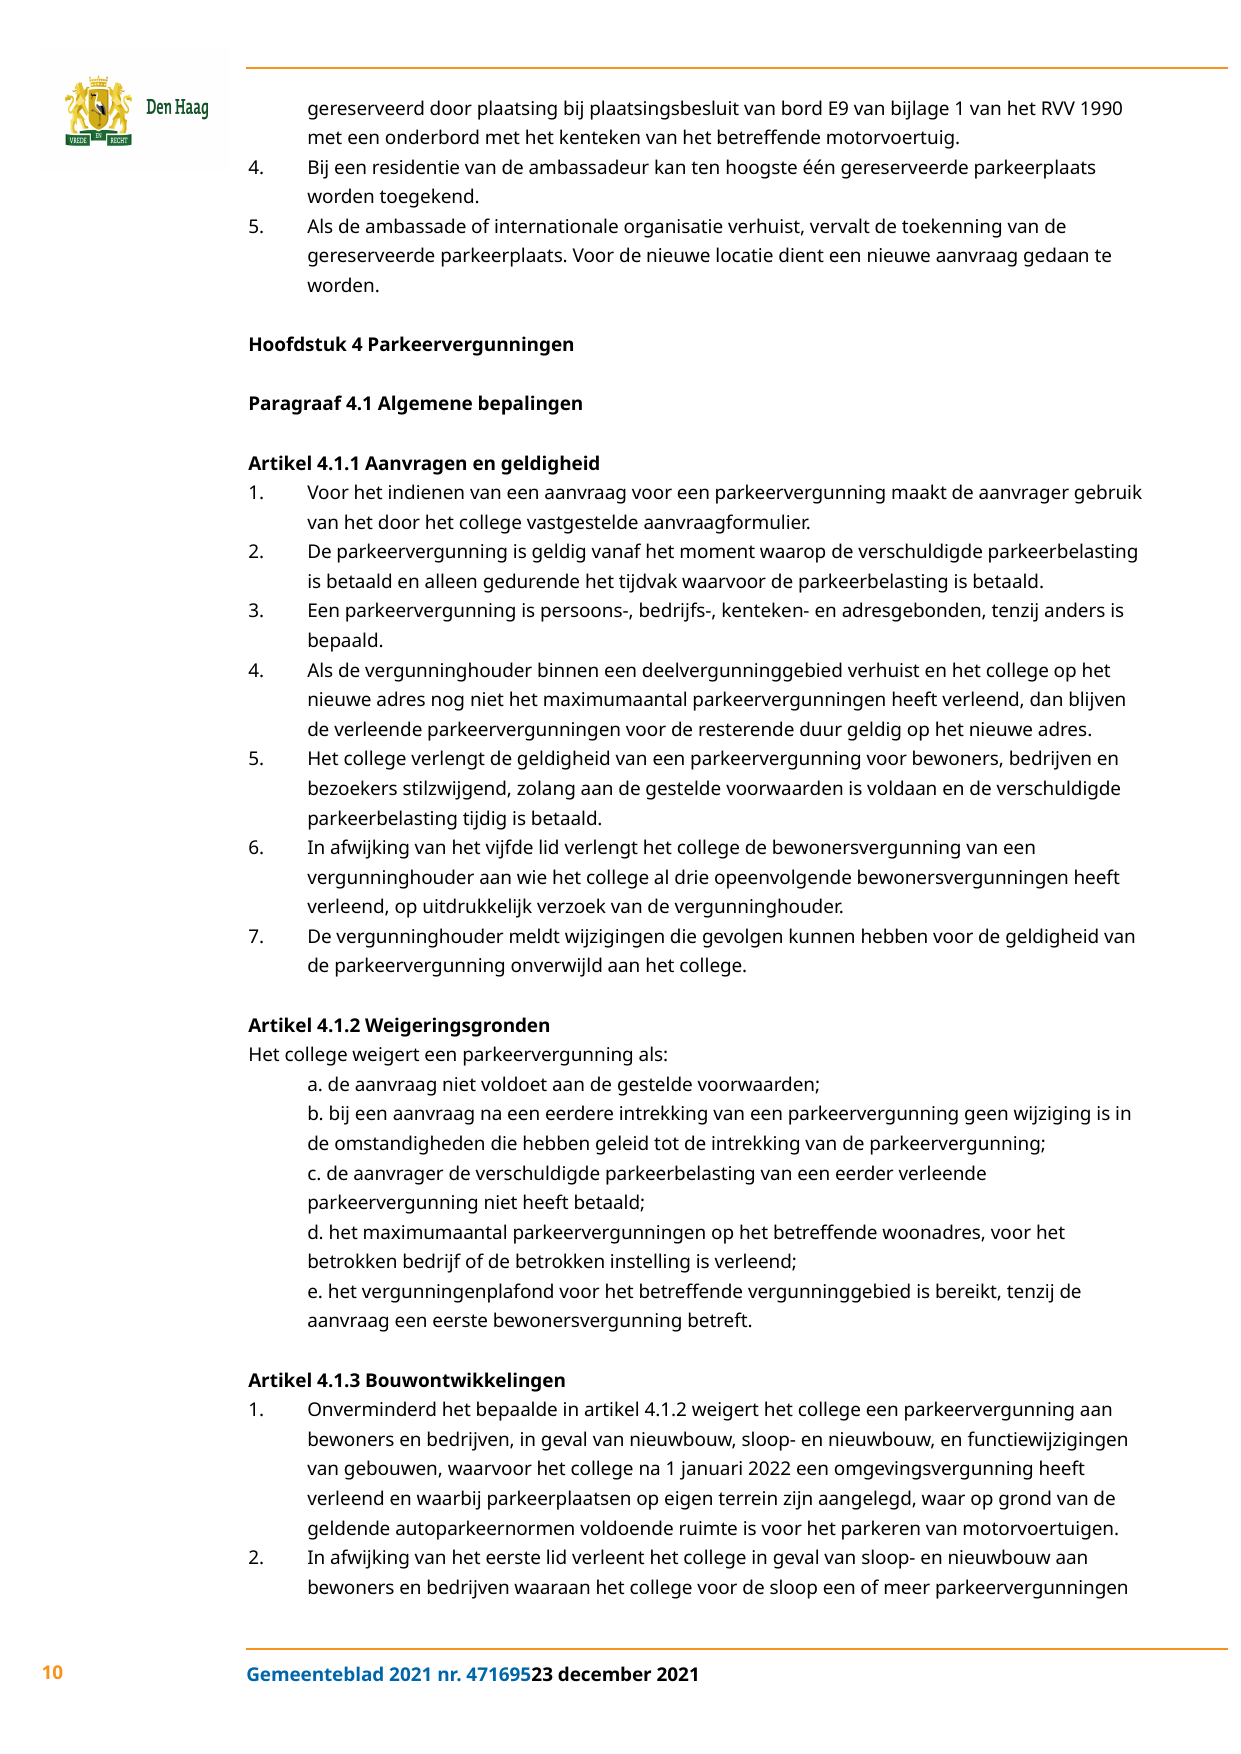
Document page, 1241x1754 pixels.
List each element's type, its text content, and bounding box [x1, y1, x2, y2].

list Een parkeervergunning is persoons-, bedrijfs-, kenteken- en adresgebonden, tenzij anders is bepaald. [248, 598, 1152, 653]
list In afwijking van het vijfde lid verlengt het college de bewonersvergunning van een vergunninghouder aan wie het college al drie opeenvolgende bewonersvergunningen heeft verleend, op uitdrukkelijk verzoek van de vergunninghouder. [248, 834, 1152, 919]
text Paragraaf 4.1 Algemene bepalingen [248, 391, 1152, 416]
list d. het maximumaantal parkeervergunningen op het betreffende woonadres, voor het betrokken bedrijf of de betrokken instelling is verleend; [248, 1219, 1152, 1274]
list Als de ambassade of internationale organisatie verhuist, vervalt de toekenning van de gereserveerde parkeerplaats. Voor de nieuwe locatie dient een nieuwe aanvraag gedaan te worden. [248, 213, 1152, 298]
list Bij een residentie van de ambassadeur kan ten hoogste één gereserveerde parkeerplaats worden toegekend. [248, 154, 1152, 209]
list b. bij een aanvraag na een eerdere intrekking van een parkeervergunning geen wijziging is in de omstandigheden die hebben geleid tot de intrekking van de parkeervergunning; [248, 1101, 1152, 1156]
list e. het vergunningenplafond voor het betreffende vergunninggebied is bereikt, tenzij de aanvraag een eerste bewonersvergunning betreft. [248, 1278, 1152, 1333]
text Hoofdstuk 4 Parkeervergunningen [248, 331, 1152, 357]
list In afwijking van het eerste lid verleent het college in geval van sloop- en nieuwbouw aan bewoners en bedrijven waaraan het college voor de sloop een of meer parkeervergunningen [248, 1544, 1152, 1600]
list Onverminderd het bepaalde in artikel 4.1.2 weigert het college een parkeervergunning aan bewoners en bedrijven, in geval van nieuwbouw, sloop- en nieuwbouw, en functiewijzigingen van gebouwen, waarvoor het college na 1 januari 2022 een omgevingsvergunning heeft verleend en waarbij parkeerplaatsen op eigen terrein zijn aangelegd, waar op grond van de geldende autoparkeernormen voldoende ruimte is voor het parkeren van motorvoertuigen. [248, 1396, 1152, 1541]
list c. de aanvrager de verschuldigde parkeerbelasting van een eerder verleende parkeervergunning niet heeft betaald; [248, 1160, 1152, 1215]
list Het college verlengt de geldigheid van een parkeervergunning voor bewoners, bedrijven en bezoekers stilzwijgend, zolang aan de gestelde voorwaarden is voldaan en de verschuldigde parkeerbelasting tijdig is betaald. [248, 746, 1152, 831]
text Het college weigert een parkeervergunning als: [248, 1041, 1152, 1067]
list Als de vergunninghouder binnen een deelvergunninggebied verhuist en het college op het nieuwe adres nog niet het maximumaantal parkeervergunningen heeft verleend, dan blijven de verleende parkeervergunningen voor de resterende duur geldig op het nieuwe adres. [248, 657, 1152, 742]
list a. de aanvraag niet voldoet aan de gestelde voorwaarden; [248, 1071, 1152, 1097]
text Artikel 4.1.2 Weigeringsgronden [248, 1012, 1152, 1038]
picture [41, 47, 231, 172]
text Artikel 4.1.3 Bouwontwikkelingen [248, 1367, 1152, 1393]
list gereserveerd door plaatsing bij plaatsingsbesluit van bord E9 van bijlage 1 van het RVV 1990 met een onderbord met het kenteken van het betreffende motorvoertuig. [248, 95, 1152, 150]
list De vergunninghouder meldt wijzigingen die gevolgen kunnen hebben voor de geldigheid van de parkeervergunning onverwijld aan het college. [248, 923, 1152, 978]
list Voor het indienen van een aanvraag voor een parkeervergunning maakt de aanvrager gebruik van het door het college vastgestelde aanvraagformulier. [248, 479, 1152, 535]
list De parkeervergunning is geldig vanaf het moment waarop de verschuldigde parkeerbelasting is betaald en alleen gedurende het tijdvak waarvoor de parkeerbelasting is betaald. [248, 538, 1152, 594]
text Artikel 4.1.1 Aanvragen en geldigheid [248, 450, 1152, 476]
